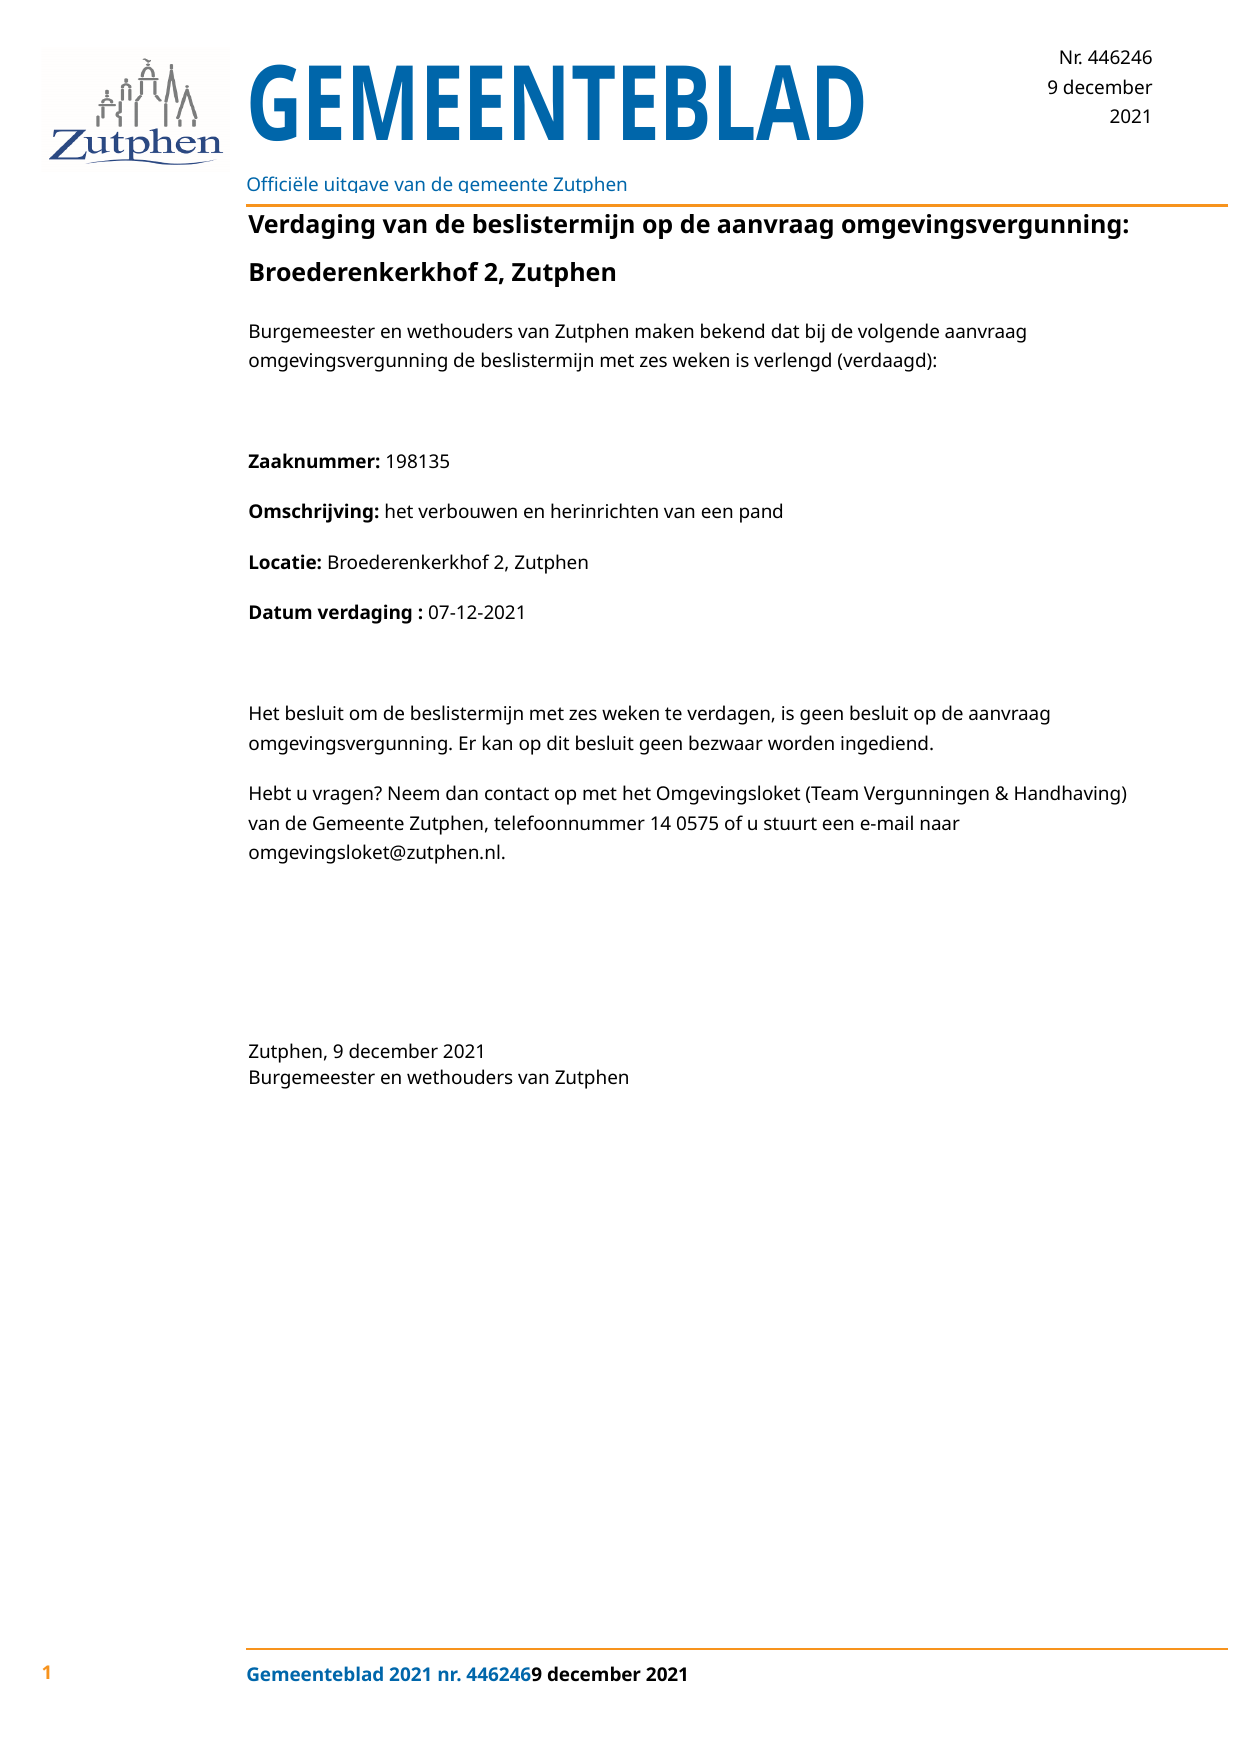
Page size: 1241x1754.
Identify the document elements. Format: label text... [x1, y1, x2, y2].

text Burgemeester en wethouders van Zutphen [248, 1064, 1152, 1090]
text Zutphen, 9 december 2021 [248, 1039, 1152, 1064]
text Datum verdaging : 07-12-2021 [248, 599, 1152, 625]
text Locatie: Broederenkerkhof 2, Zutphen [248, 549, 1152, 575]
text Burgemeester en wethouders van Zutphen maken bekend dat bij de volgende aanvraag omgevingsvergunning de beslistermijn met zes weken is verlengd (verdaagd): [248, 318, 1152, 373]
text Verdaging van de beslistermijn op de aanvraag omgevingsvergunning: Broederenkerkhof 2, Zutphen [248, 207, 1152, 288]
text Hebt u vragen? Neem dan contact op met het Omgevingsloket (Team Vergunningen & Handhaving) van de Gemeente Zutphen, telefoonnummer 14 0575 of u stuurt een e-mail naar omgevingsloket@zutphen.nl. [248, 780, 1152, 865]
picture [41, 47, 231, 172]
text Omschrijving: het verbouwen en herinrichten van een pand [248, 499, 1152, 524]
text Zaaknummer: 198135 [248, 448, 1152, 474]
text Het besluit om de beslistermijn met zes weken te verdagen, is geen besluit op de aanvraag omgevingsvergunning. Er kan op dit besluit geen bezwaar worden ingediend. [248, 700, 1152, 756]
